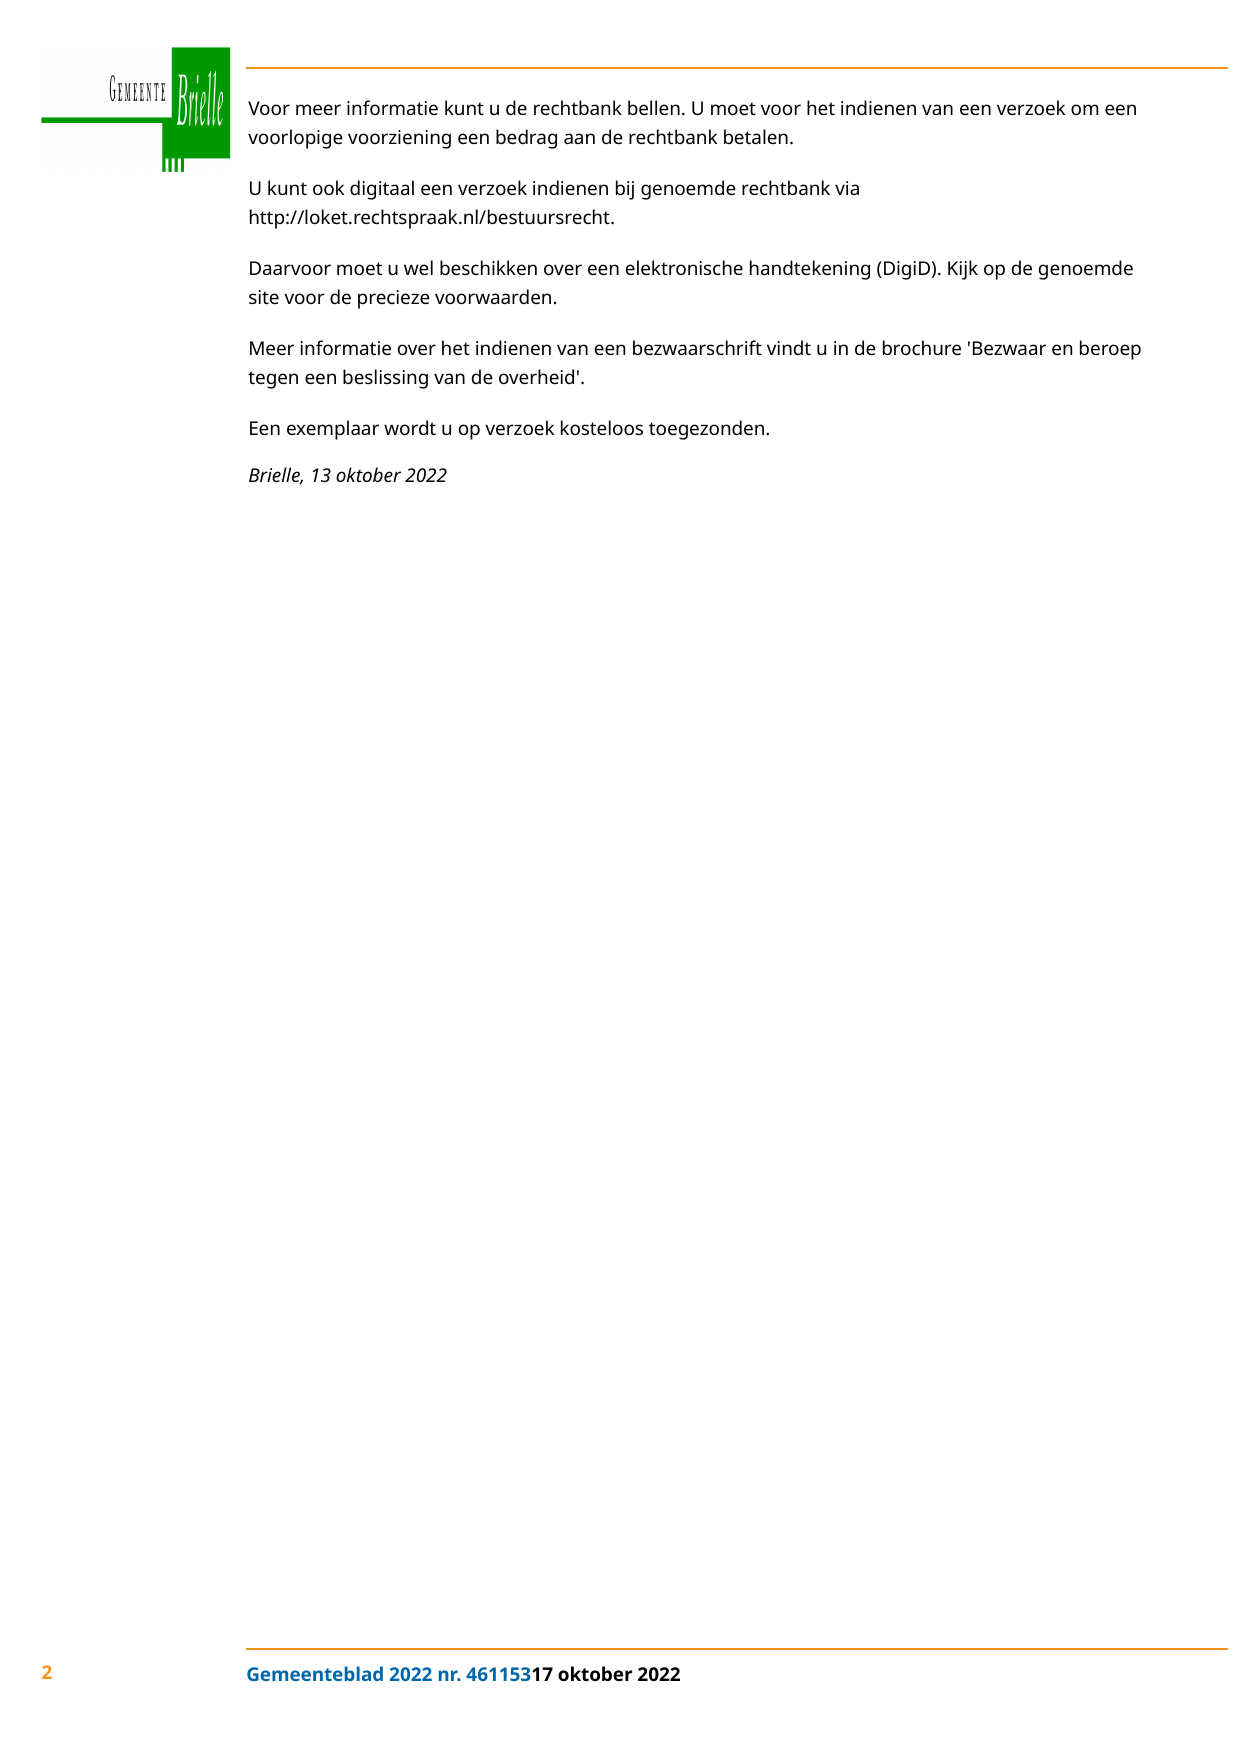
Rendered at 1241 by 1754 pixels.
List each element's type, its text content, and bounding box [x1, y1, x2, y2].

text Brielle, 13 oktober 2022 [248, 463, 1152, 488]
text U kunt ook digitaal een verzoek indienen bij genoemde rechtbank via http://loket.rechtspraak.nl/bestuursrecht. [248, 175, 1152, 230]
picture [41, 47, 231, 172]
text Een exemplaar wordt u op verzoek kosteloos toegezonden. [248, 415, 1152, 441]
text Daarvoor moet u wel beschikken over een elektronische handtekening (DigiD). Kijk op de genoemde site voor de precieze voorwaarden. [248, 255, 1152, 310]
text Meer informatie over het indienen van een bezwaarschrift vindt u in de brochure 'Bezwaar en beroep tegen een beslissing van de overheid'. [248, 335, 1152, 390]
text Voor meer informatie kunt u de rechtbank bellen. U moet voor het indienen van een verzoek om een voorlopige voorziening een bedrag aan de rechtbank betalen. [248, 95, 1152, 150]
